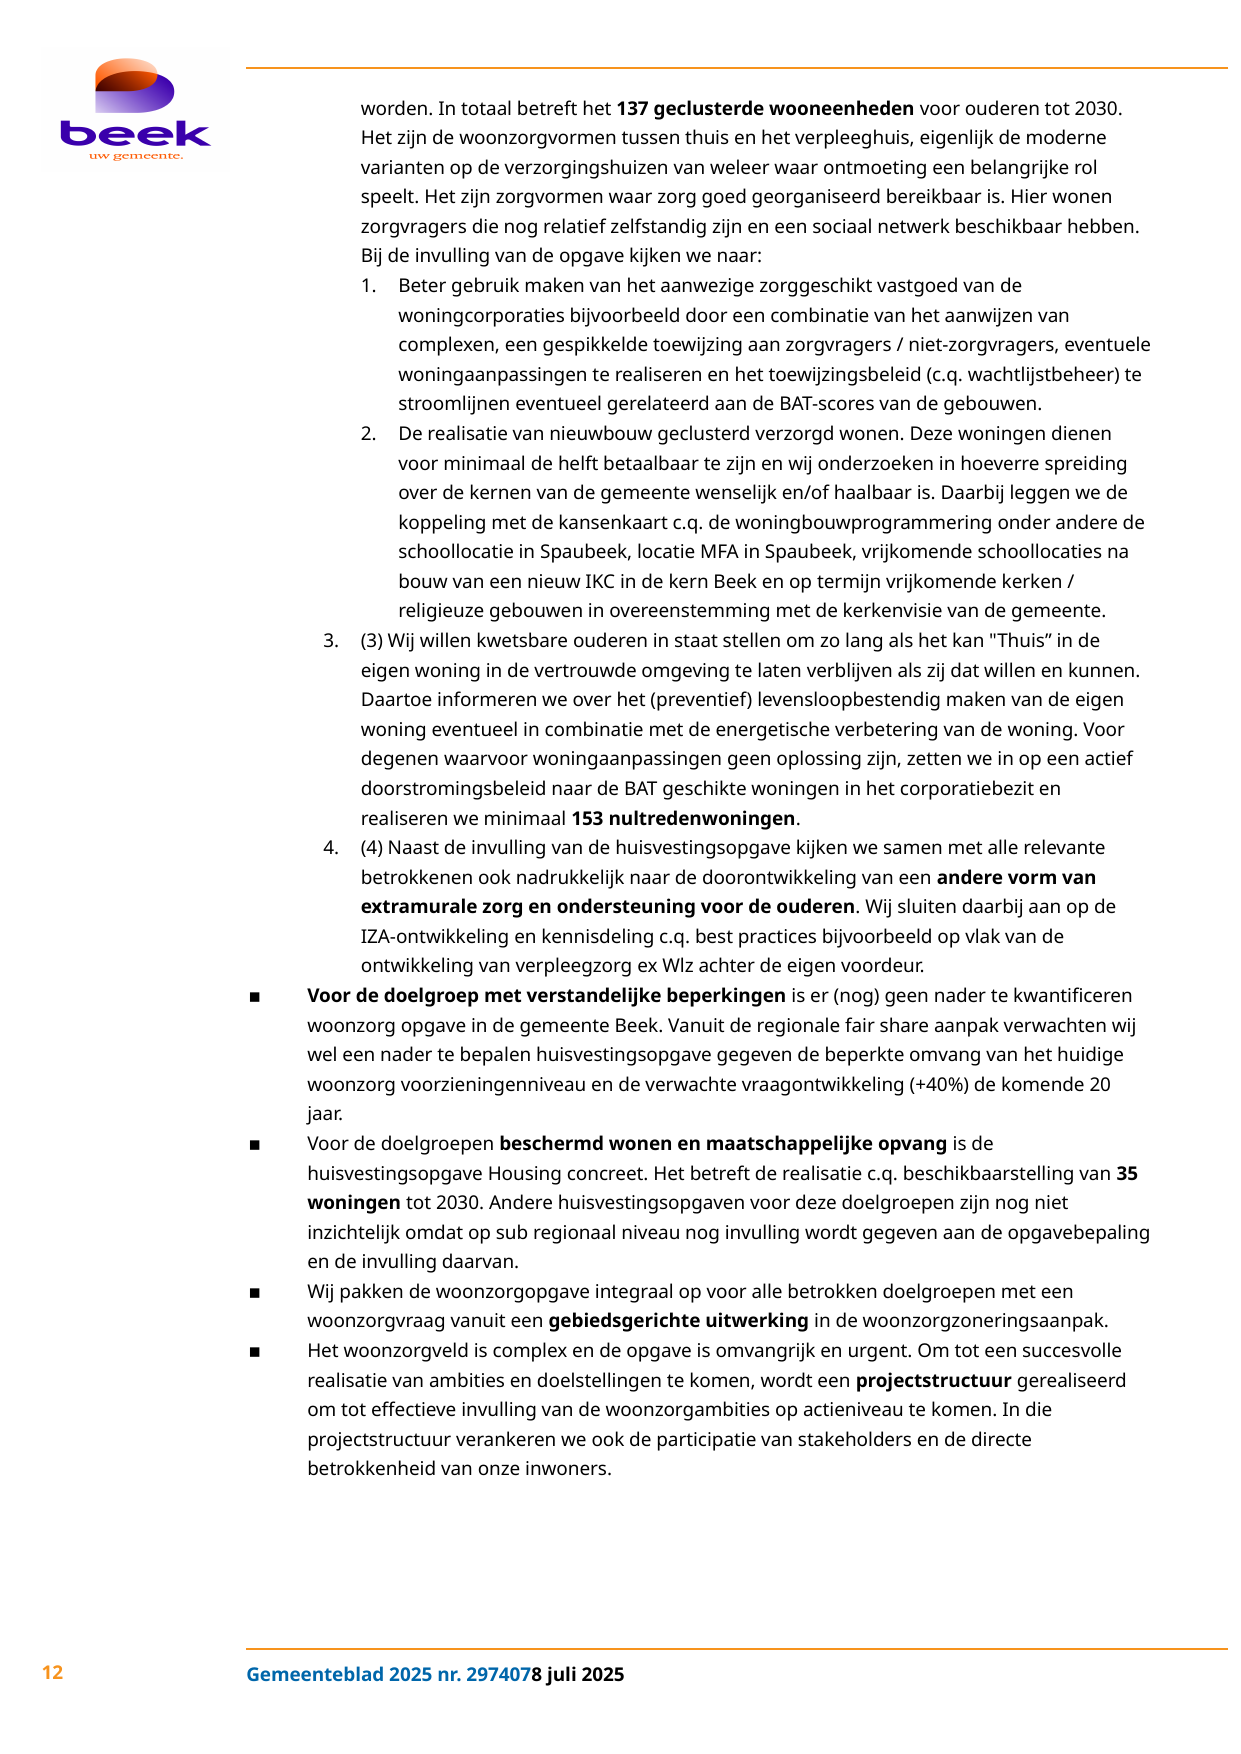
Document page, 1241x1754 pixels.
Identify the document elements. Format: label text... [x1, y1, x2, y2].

list Voor de doelgroepen beschermd wonen en maatschappelijke opvang is de huisvestingsopgave Housing concreet. Het betreft de realisatie c.q. beschikbaarstelling van 35 woningen tot 2030. Andere huisvestingsopgaven voor deze doelgroepen zijn nog niet inzichtelijk omdat op sub regionaal niveau nog invulling wordt gegeven aan de opgavebepaling en de invulling daarvan. [248, 1130, 1152, 1274]
list Wij pakken de woonzorgopgave integraal op voor alle betrokken doelgroepen met een woonzorgvraag vanuit een gebiedsgerichte uitwerking in de woonzorgzoneringsaanpak. [248, 1278, 1152, 1333]
list worden. In totaal betreft het 137 geclusterde wooneenheden voor ouderen tot 2030. Het zijn de woonzorgvormen tussen thuis en het verpleeghuis, eigenlijk de moderne varianten op de verzorgingshuizen van weleer waar ontmoeting een belangrijke rol speelt. Het zijn zorgvormen waar zorg goed georganiseerd bereikbaar is. Hier wonen zorgvragers die nog relatief zelfstandig zijn en een sociaal netwerk beschikbaar hebben. Bij de invulling van de opgave kijken we naar: [323, 95, 1152, 268]
list Voor de doelgroep met verstandelijke beperkingen is er (nog) geen nader te kwantificeren woonzorg opgave in de gemeente Beek. Vanuit de regionale fair share aanpak verwachten wij wel een nader te bepalen huisvestingsopgave gegeven de beperkte omvang van het huidige woonzorg voorzieningenniveau en de verwachte vraagontwikkeling (+40%) de komende 20 jaar. [248, 982, 1152, 1126]
list Het woonzorgveld is complex en de opgave is omvangrijk en urgent. Om tot een succesvolle realisatie van ambities en doelstellingen te komen, wordt een projectstructuur gerealiseerd om tot effectieve invulling van de woonzorgambities op actieniveau te komen. In die projectstructuur verankeren we ook de participatie van stakeholders en de directe betrokkenheid van onze inwoners. [248, 1337, 1152, 1481]
list De realisatie van nieuwbouw geclusterd verzorgd wonen. Deze woningen dienen voor minimaal de helft betaalbaar te zijn en wij onderzoeken in hoeverre spreiding over de kernen van de gemeente wenselijk en/of haalbaar is. Daarbij leggen we de koppeling met de kansenkaart c.q. de woningbouwprogrammering onder andere de schoollocatie in Spaubeek, locatie MFA in Spaubeek, vrijkomende schoollocaties na bouw van een nieuw IKC in de kern Beek en op termijn vrijkomende kerken / religieuze gebouwen in overeenstemming met de kerkenvisie van de gemeente. [361, 420, 1152, 623]
list (3) Wij willen kwetsbare ouderen in staat stellen om zo lang als het kan "Thuis” in de eigen woning in de vertrouwde omgeving te laten verblijven als zij dat willen en kunnen. Daartoe informeren we over het (preventief) levensloopbestendig maken van de eigen woning eventueel in combinatie met de energetische verbetering van de woning. Voor degenen waarvoor woningaanpassingen geen oplossing zijn, zetten we in op een actief doorstromingsbeleid naar de BAT geschikte woningen in het corporatiebezit en realiseren we minimaal 153 nultredenwoningen. [323, 627, 1152, 831]
list (4) Naast de invulling van de huisvestingsopgave kijken we samen met alle relevante betrokkenen ook nadrukkelijk naar de doorontwikkeling van een andere vorm van extramurale zorg en ondersteuning voor de ouderen. Wij sluiten daarbij aan op de IZA-ontwikkeling en kennisdeling c.q. best practices bijvoorbeeld op vlak van de ontwikkeling van verpleegzorg ex Wlz achter de eigen voordeur. [323, 834, 1152, 978]
list Beter gebruik maken van het aanwezige zorggeschikt vastgoed van de woningcorporaties bijvoorbeeld door een combinatie van het aanwijzen van complexen, een gespikkelde toewijzing aan zorgvragers / niet-zorgvragers, eventuele woningaanpassingen te realiseren en het toewijzingsbeleid (c.q. wachtlijstbeheer) te stroomlijnen eventueel gerelateerd aan de BAT-scores van de gebouwen. [361, 272, 1152, 416]
picture [41, 47, 231, 172]
